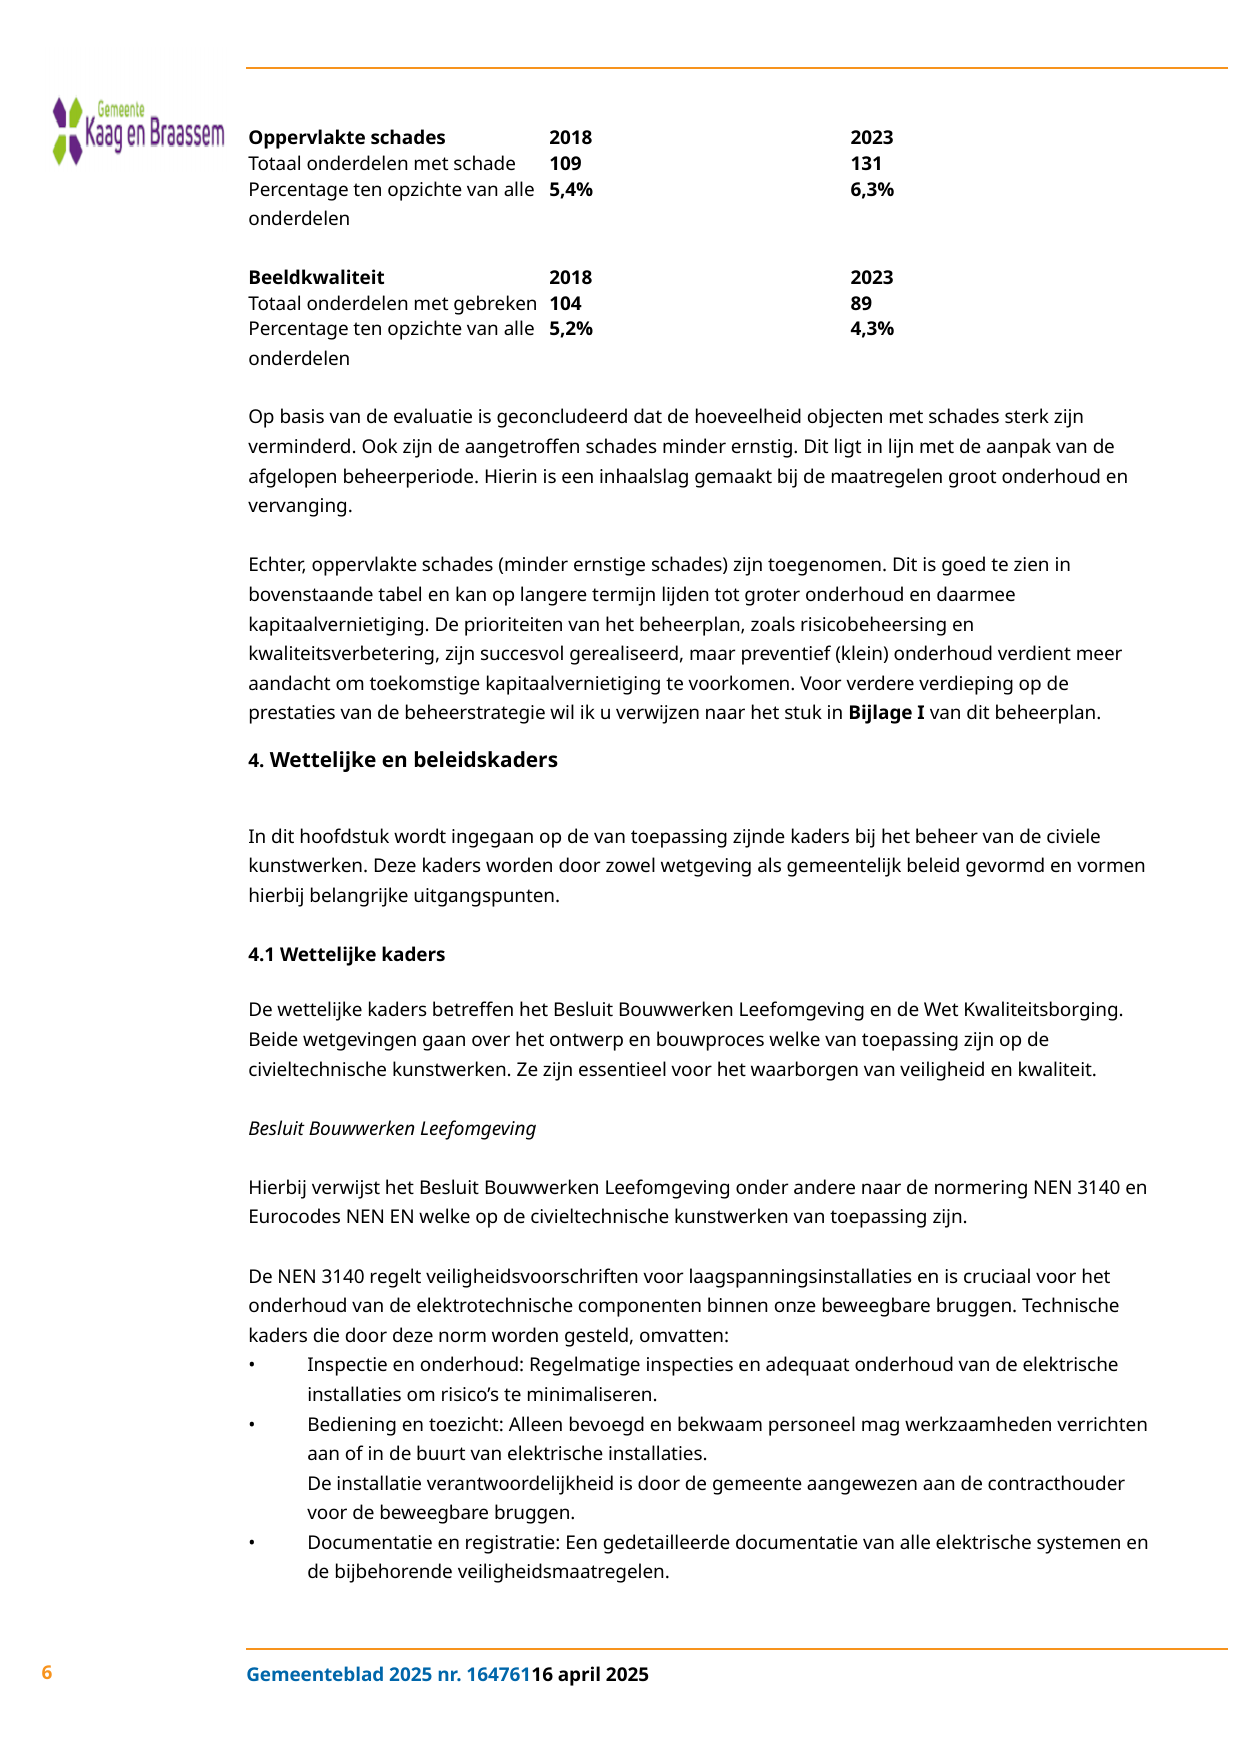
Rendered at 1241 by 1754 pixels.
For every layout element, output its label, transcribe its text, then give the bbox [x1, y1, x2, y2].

table_cell Percentage ten opzichte van alle onderdelen [248, 176, 549, 231]
table_cell Totaal onderdelen met gebreken [248, 290, 549, 316]
table_cell 6,3% [850, 176, 1152, 231]
text Besluit Bouwwerken Leefomgeving [248, 1115, 1152, 1141]
text 4. Wettelijke en beleidskaders [248, 745, 1152, 774]
table_header 2023 [850, 125, 1152, 150]
list Bediening en toezicht: Alleen bevoegd en bekwaam personeel mag werkzaamheden verrichten aan of in de buurt van elektrische installaties. [248, 1411, 1152, 1466]
table_cell 104 [549, 290, 850, 316]
table_cell 89 [850, 290, 1152, 316]
table_header 2023 [850, 264, 1152, 290]
table_cell 109 [549, 150, 850, 176]
table_header 2018 [549, 264, 850, 290]
text 4.1 Wettelijke kaders [248, 941, 1152, 967]
text Echter, oppervlakte schades (minder ernstige schades) zijn toegenomen. Dit is goed te zien in bovenstaande tabel en kan op langere termijn lijden tot groter onderhoud en daarmee kapitaalvernietiging. De prioriteiten van het beheerplan, zoals risicobeheersing en kwaliteitsverbetering, zijn succesvol gerealiseerd, maar preventief (klein) onderhoud verdient meer aandacht om toekomstige kapitaalvernietiging te voorkomen. Voor verdere verdieping op de prestaties van de beheerstrategie wil ik u verwijzen naar het stuk in Bijlage I van dit beheerplan. [248, 552, 1152, 725]
list Inspectie en onderhoud: Regelmatige inspecties en adequaat onderhoud van de elektrische installaties om risico’s te minimaliseren. [248, 1352, 1152, 1407]
table_cell Percentage ten opzichte van alle onderdelen [248, 316, 549, 371]
picture [41, 47, 231, 172]
table_cell 131 [850, 150, 1152, 176]
list Documentatie en registratie: Een gedetailleerde documentatie van alle elektrische systemen en de bijbehorende veiligheidsmaatregelen. [248, 1529, 1152, 1584]
text In dit hoofdstuk wordt ingegaan op de van toepassing zijnde kaders bij het beheer van de civiele kunstwerken. Deze kaders worden door zowel wetgeving als gemeentelijk beleid gevormd en vormen hierbij belangrijke uitgangspunten. [248, 823, 1152, 908]
text De wettelijke kaders betreffen het Besluit Bouwwerken Leefomgeving en de Wet Kwaliteitsborging. Beide wetgevingen gaan over het ontwerp en bouwproces welke van toepassing zijn op de civieltechnische kunstwerken. Ze zijn essentieel voor het waarborgen van veiligheid en kwaliteit. [248, 997, 1152, 1081]
text De NEN 3140 regelt veiligheidsvoorschriften voor laagspanningsinstallaties en is cruciaal voor het onderhoud van de elektrotechnische componenten binnen onze beweegbare bruggen. Technische kaders die door deze norm worden gesteld, omvatten: [248, 1263, 1152, 1348]
table_header 2018 [549, 125, 850, 150]
table_cell 5,4% [549, 176, 850, 231]
text Hierbij verwijst het Besluit Bouwwerken Leefomgeving onder andere naar de normering NEN 3140 en Eurocodes NEN EN welke op de civieltechnische kunstwerken van toepassing zijn. [248, 1174, 1152, 1229]
table_header Oppervlakte schades [248, 125, 549, 150]
text Op basis van de evaluatie is geconcludeerd dat de hoeveelheid objecten met schades sterk zijn verminderd. Ook zijn de aangetroffen schades minder ernstig. Dit ligt in lijn met de aanpak van de afgelopen beheerperiode. Hierin is een inhaalslag gemaakt bij de maatregelen groot onderhoud en vervanging. [248, 404, 1152, 518]
table_cell Totaal onderdelen met schade [248, 150, 549, 176]
table_cell 5,2% [549, 316, 850, 371]
table_cell 4,3% [850, 316, 1152, 371]
table_header Beeldkwaliteit [248, 264, 549, 290]
list De installatie verantwoordelijkheid is door de gemeente aangewezen aan de contracthouder voor de beweegbare bruggen. [248, 1470, 1152, 1525]
